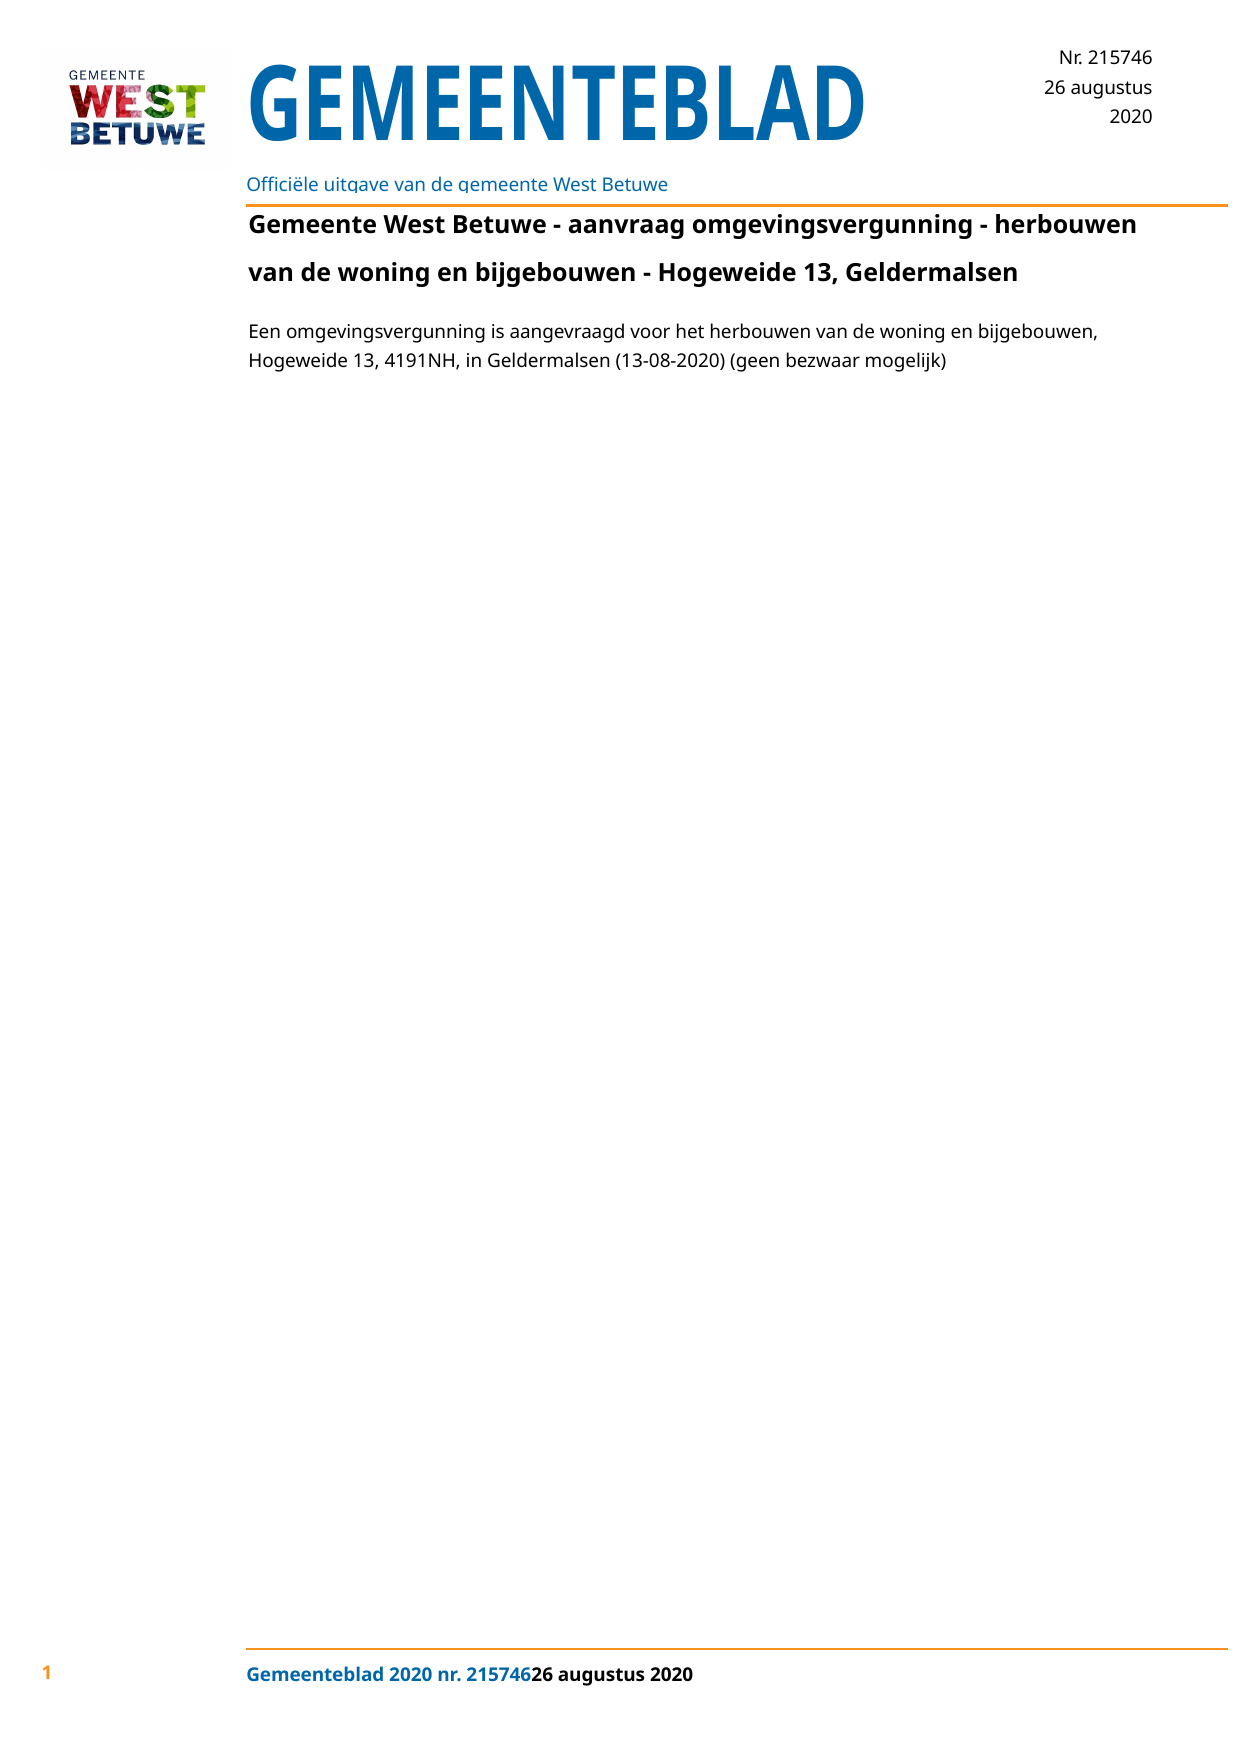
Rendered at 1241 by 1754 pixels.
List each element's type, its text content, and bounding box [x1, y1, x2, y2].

picture [41, 47, 231, 172]
text Een omgevingsvergunning is aangevraagd voor het herbouwen van de woning en bijgebouwen, Hogeweide 13, 4191NH, in Geldermalsen (13-08-2020) (geen bezwaar mogelijk) [248, 318, 1152, 373]
text Gemeente West Betuwe - aanvraag omgevingsvergunning - herbouwen van de woning en bijgebouwen - Hogeweide 13, Geldermalsen [248, 207, 1152, 288]
